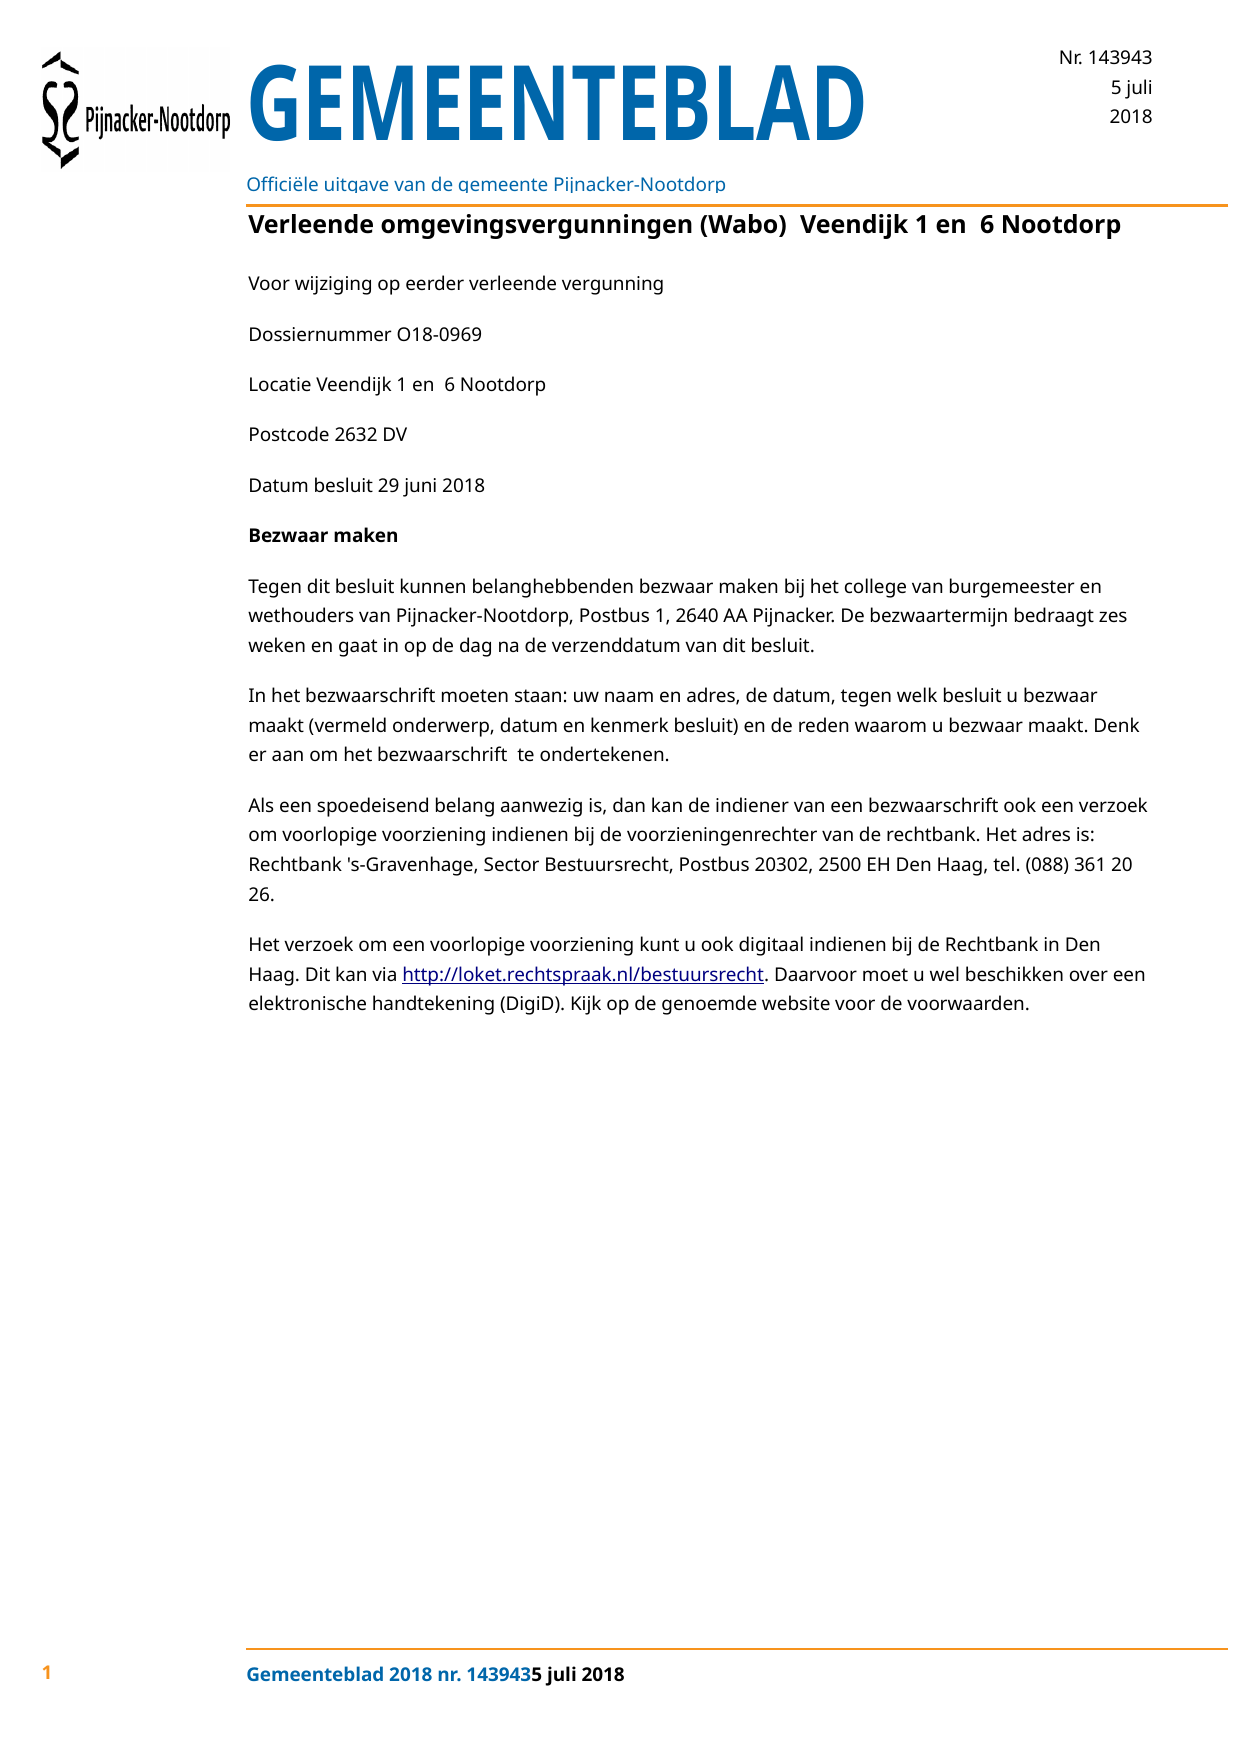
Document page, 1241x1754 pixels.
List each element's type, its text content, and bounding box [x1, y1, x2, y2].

text Als een spoedeisend belang aanwezig is, dan kan de indiener van een bezwaarschrift ook een verzoek om voorlopige voorziening indienen bij de voorzieningenrechter van de rechtbank. Het adres is: Rechtbank 's-Gravenhage, Sector Bestuursrecht, Postbus 20302, 2500 EH Den Haag, tel. (088) 361 20 26. [248, 792, 1152, 906]
text Verleende omgevingsvergunningen (Wabo) Veendijk 1 en 6 Nootdorp [248, 207, 1152, 241]
text Het verzoek om een voorlopige voorziening kunt u ook digitaal indienen bij de Rechtbank in Den Haag. Dit kan via http://loket.rechtspraak.nl/bestuursrecht. Daarvoor moet u wel beschikken over een elektronische handtekening (DigiD). Kijk op de genoemde website voor de voorwaarden. [248, 931, 1152, 1016]
text Dossiernummer O18-0969 [248, 321, 1152, 346]
text Tegen dit besluit kunnen belanghebbenden bezwaar maken bij het college van burgemeester en wethouders van Pijnacker-Nootdorp, Postbus 1, 2640 AA Pijnacker. De bezwaartermijn bedraagt zes weken en gaat in op de dag na de verzenddatum van dit besluit. [248, 573, 1152, 658]
text Datum besluit 29 juni 2018 [248, 472, 1152, 498]
picture [41, 47, 231, 172]
text Postcode 2632 DV [248, 422, 1152, 447]
text Bezwaar maken [248, 522, 1152, 548]
text In het bezwaarschrift moeten staan: uw naam en adres, de datum, tegen welk besluit u bezwaar maakt (vermeld onderwerp, datum en kenmerk besluit) en de reden waarom u bezwaar maakt. Denk er aan om het bezwaarschrift te ondertekenen. [248, 682, 1152, 767]
text Voor wijziging op eerder verleende vergunning [248, 270, 1152, 296]
text Locatie Veendijk 1 en 6 Nootdorp [248, 371, 1152, 397]
